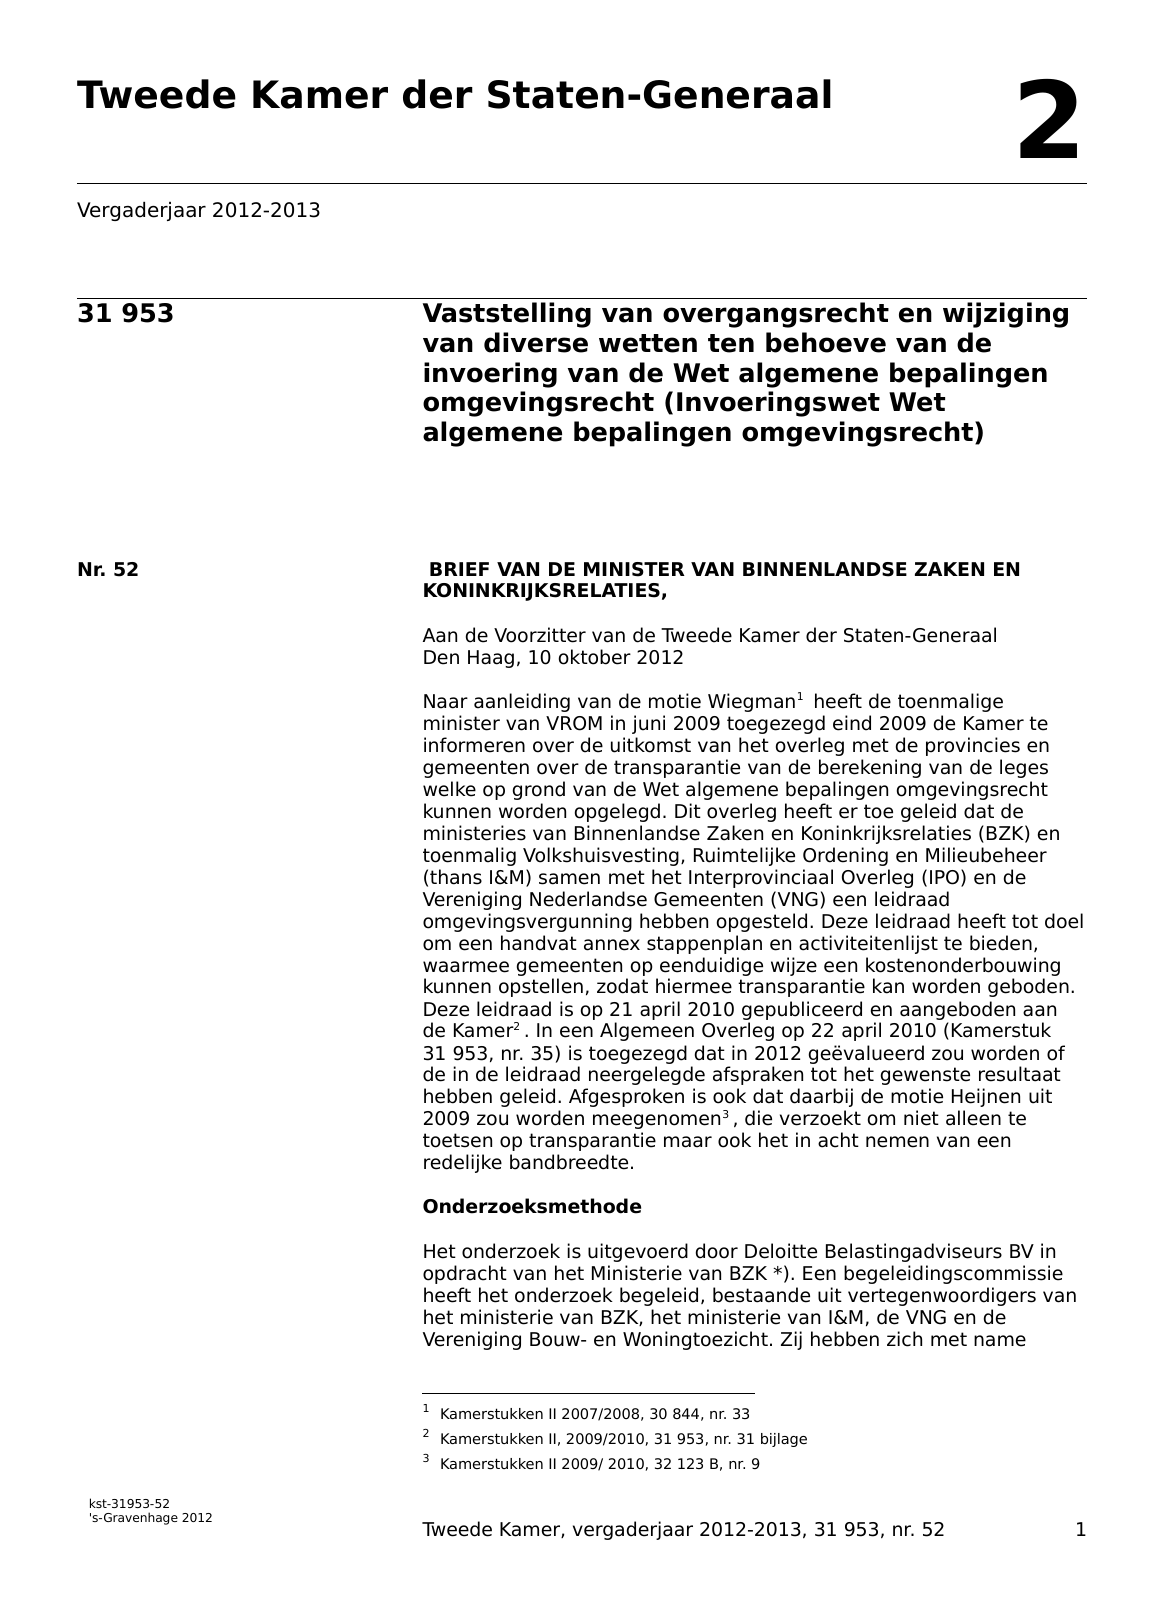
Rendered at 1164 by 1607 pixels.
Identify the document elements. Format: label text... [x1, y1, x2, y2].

text 's-Gravenhage 2012 [88, 1511, 323, 1525]
text Aan de Voorzitter van de Tweede Kamer der Staten-Generaal [422, 624, 1087, 647]
text Kamerstukken II, 2009/2010, 31 953, nr. 31 bijlage [422, 1427, 1087, 1449]
text Den Haag, 10 oktober 2012 [422, 647, 1087, 668]
text Naar aanleiding van de motie Wiegman heeft de toenmalige minister van VROM in juni 2009 toegezegd eind 2009 de Kamer te informeren over de uitkomst van het overleg met de provincies en gemeenten over de transparantie van de berekening van de leges welke op grond van de Wet algemene bepalingen omgevingsrecht kunnen worden opgelegd. Dit overleg heeft er toe geleid dat de ministeries van Binnenlandse Zaken en Koninkrijksrelaties (BZK) en toenmalig Volkshuisvesting, Ruimtelijke Ordening en Milieubeheer (thans I&M) samen met het Interprovinciaal Overleg (IPO) en de Vereniging Nederlandse Gemeenten (VNG) een leidraad omgevingsvergunning hebben opgesteld. Deze leidraad heeft tot doel om een handvat annex stappenplan en activiteitenlijst te bieden, waarmee gemeenten op eenduidige wijze een kostenonderbouwing kunnen opstellen, zodat hiermee transparantie kan worden geboden. Deze leidraad is op 21 april 2010 gepubliceerd en aangeboden aan de Kamer. In een Algemeen Overleg op 22 april 2010 (Kamerstuk 31 953, nr. 35) is toegezegd dat in 2012 geëvalueerd zou worden of de in de leidraad neergelegde afspraken tot het gewenste resultaat hebben geleid. Afgesproken is ook dat daarbij de motie Heijnen uit 2009 zou worden meegenomen, die verzoekt om niet alleen te toetsen op transparantie maar ook het in acht nemen van een redelijke bandbreedte. [422, 691, 1087, 1174]
table_cell Vergaderjaar 2012-2013 [77, 184, 1087, 298]
text kst-31953-52 [88, 1497, 323, 1511]
subtitle 31 953 Vaststelling van overgangsrecht en wijziging van diverse wetten ten behoeve van de invoering van de Wet algemene bepalingen omgevingsrecht (Invoeringswet Wet algemene bepalingen omgevingsrecht) [77, 299, 1087, 447]
subtitle Onderzoeksmethode [422, 1196, 1087, 1218]
table_header 2 [886, 59, 1087, 183]
table_header Tweede Kamer der Staten-Generaal [77, 59, 886, 183]
text Kamerstukken II 2007/2008, 30 844, nr. 33 [422, 1402, 1087, 1424]
subtitle Nr. 52 BRIEF VAN DE MINISTER VAN BINNENLANDSE ZAKEN EN KONINKRIJKSRELATIES, [77, 558, 1087, 602]
text Kamerstukken II 2009/ 2010, 32 123 B, nr. 9 [422, 1452, 1087, 1474]
text Het onderzoek is uitgevoerd door Deloitte Belastingadviseurs BV in opdracht van het Ministerie van BZK *). Een begeleidingscommissie heeft het onderzoek begeleid, bestaande uit vertegenwoordigers van het ministerie van BZK, het ministerie van I&M, de VNG en de Vereniging Bouw- en Woningtoezicht. Zij hebben zich met name [422, 1241, 1087, 1351]
